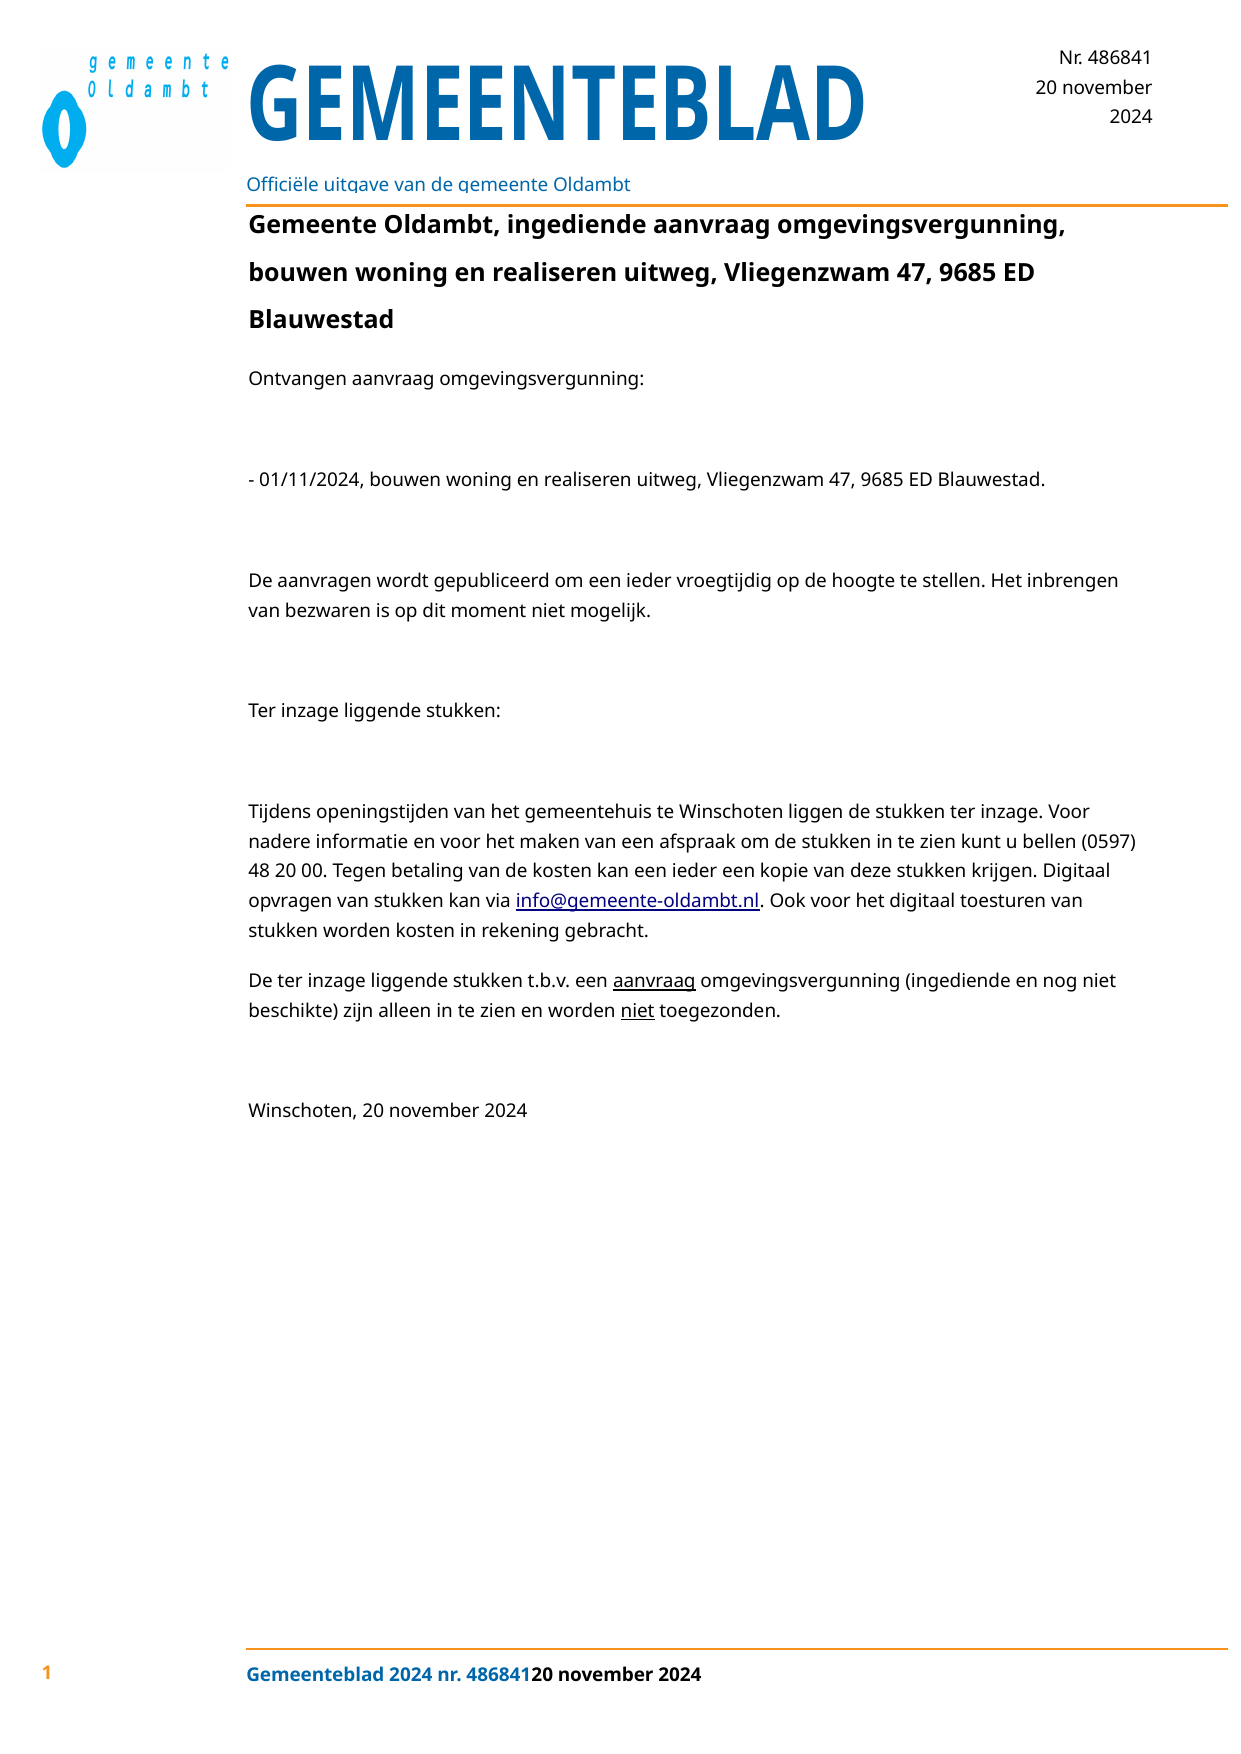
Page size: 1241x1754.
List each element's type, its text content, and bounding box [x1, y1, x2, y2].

picture [41, 47, 231, 172]
text Winschoten, 20 november 2024 [248, 1098, 1152, 1123]
text Gemeente Oldambt, ingediende aanvraag omgevingsvergunning, bouwen woning en realiseren uitweg, Vliegenzwam 47, 9685 ED Blauwestad [248, 207, 1152, 336]
text - 01/11/2024, bouwen woning en realiseren uitweg, Vliegenzwam 47, 9685 ED Blauwestad. [248, 466, 1152, 492]
text De ter inzage liggende stukken t.b.v. een aanvraag omgevingsvergunning (ingediende en nog niet beschikte) zijn alleen in te zien en worden niet toegezonden. [248, 967, 1152, 1022]
text Ter inzage liggende stukken: [248, 698, 1152, 723]
text Tijdens openingstijden van het gemeentehuis te Winschoten liggen de stukken ter inzage. Voor nadere informatie en voor het maken van een afspraak om de stukken in te zien kunt u bellen (0597) 48 20 00. Tegen betaling van de kosten kan een ieder een kopie van deze stukken krijgen. Digitaal opvragen van stukken kan via info@gemeente-oldambt.nl. Ook voor het digitaal toesturen van stukken worden kosten in rekening gebracht. [248, 798, 1152, 942]
text Ontvangen aanvraag omgevingsvergunning: [248, 366, 1152, 391]
text De aanvragen wordt gepubliceerd om een ieder vroegtijdig op de hoogte te stellen. Het inbrengen van bezwaren is op dit moment niet mogelijk. [248, 567, 1152, 622]
